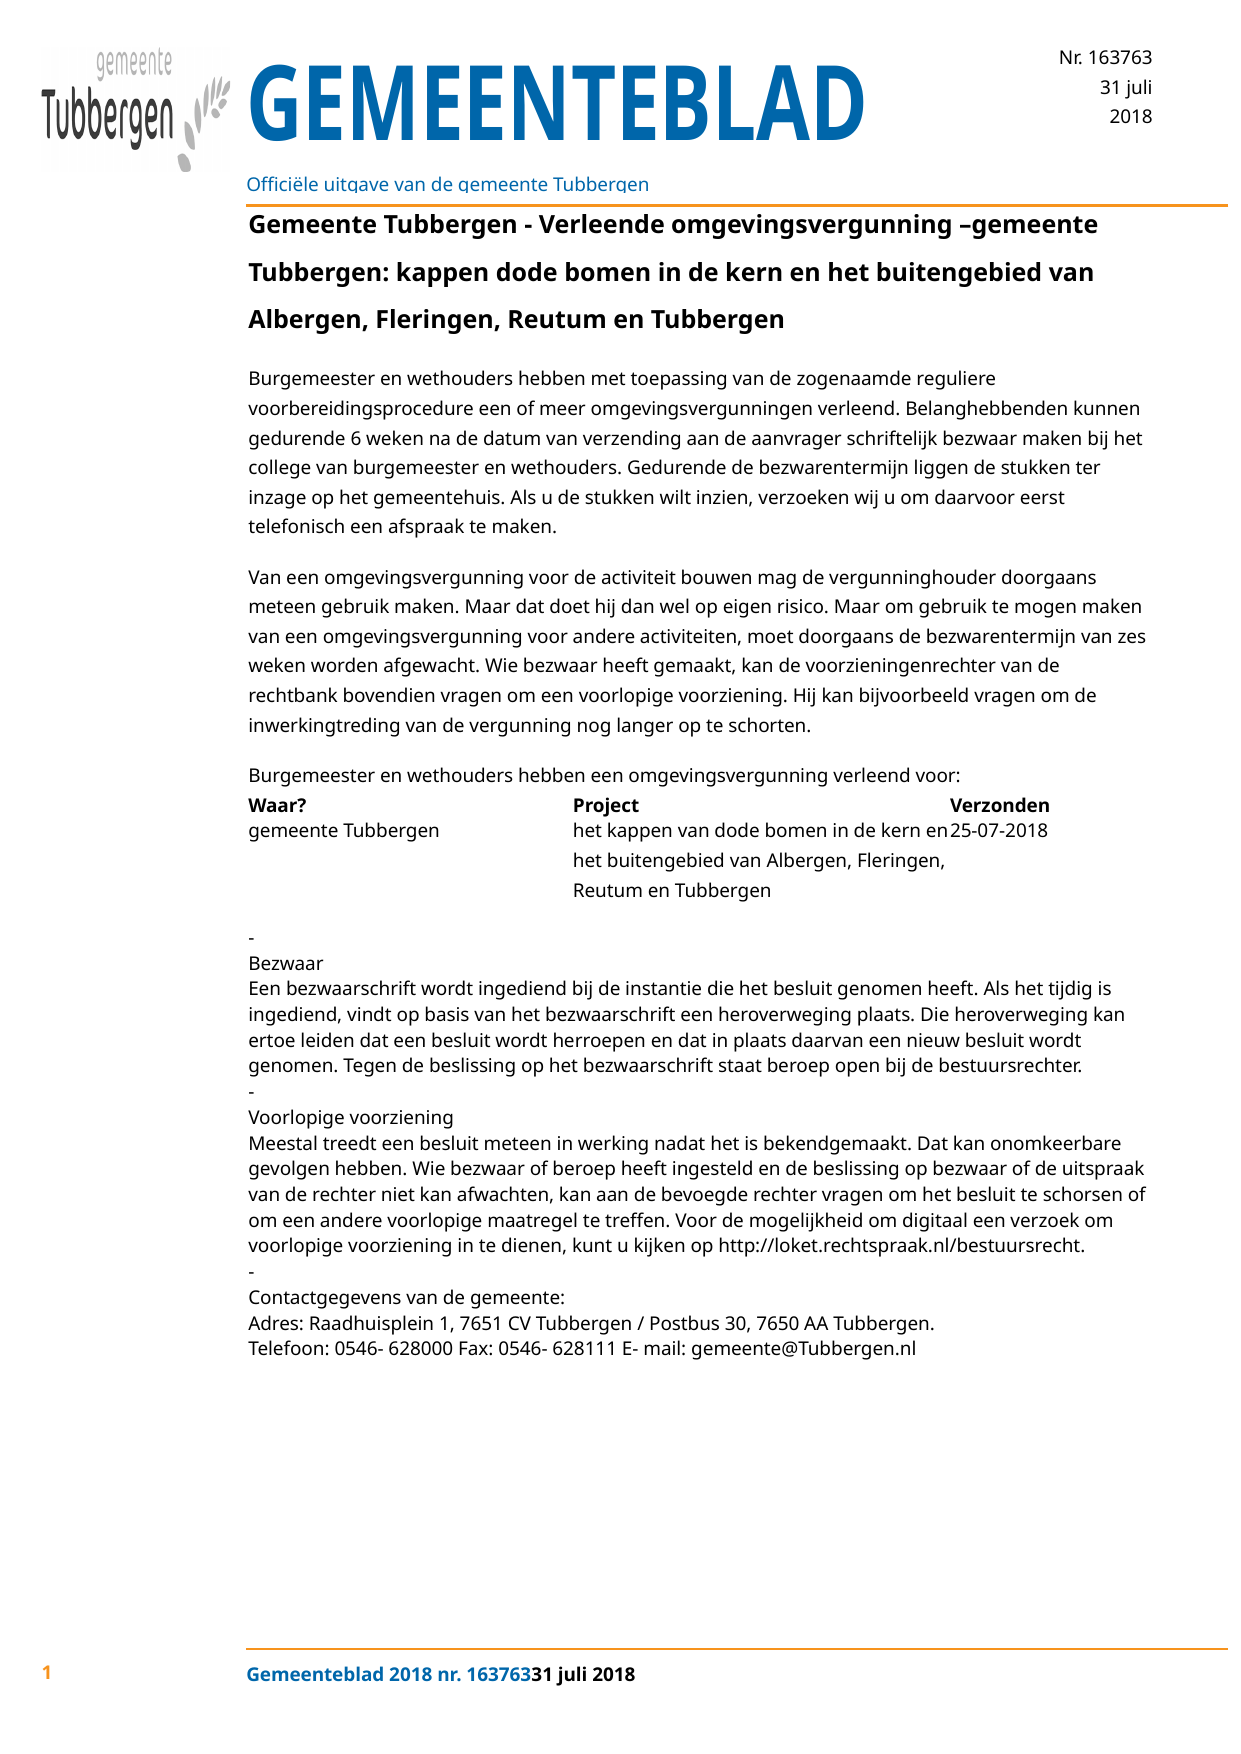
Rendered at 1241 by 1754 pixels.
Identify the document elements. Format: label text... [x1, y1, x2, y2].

text Meestal treedt een besluit meteen in werking nadat het is bekendgemaakt. Dat kan onomkeerbare gevolgen hebben. Wie bezwaar of beroep heeft ingesteld en de beslissing op bezwaar of de uitspraak van de rechter niet kan afwachten, kan aan de bevoegde rechter vragen om het besluit te schorsen of om een andere voorlopige maatregel te treffen. Voor de mogelijkheid om digitaal een verzoek om voorlopige voorziening in te dienen, kunt u kijken op http://loket.rechtspraak.nl/bestuursrecht. [248, 1130, 1152, 1258]
text Adres: Raadhuisplein 1, 7651 CV Tubbergen / Postbus 30, 7650 AA Tubbergen. [248, 1310, 1152, 1336]
text Telefoon: 0546- 628000 Fax: 0546- 628111 E- mail: gemeente@Tubbergen.nl [248, 1336, 1152, 1361]
text Contactgegevens van de gemeente: [248, 1284, 1152, 1310]
text - [248, 924, 1152, 950]
text Gemeente Tubbergen - Verleende omgevingsvergunning –gemeente Tubbergen: kappen dode bomen in de kern en het buitengebied van Albergen, Fleringen, Reutum en Tubbergen [248, 207, 1152, 336]
table_cell 25-07-2018 [950, 818, 1152, 902]
text Een bezwaarschrift wordt ingediend bij de instantie die het besluit genomen heeft. Als het tijdig is ingediend, vindt op basis van het bezwaarschrift een heroverweging plaats. Die heroverweging kan ertoe leiden dat een besluit wordt herroepen en dat in plaats daarvan een nieuw besluit wordt genomen. Tegen de beslissing op het bezwaarschrift staat beroep open bij de bestuursrechter. [248, 975, 1152, 1078]
table_cell gemeente Tubbergen [248, 818, 573, 902]
text - [248, 1258, 1152, 1284]
table_header Waar? [248, 792, 573, 818]
text Bezwaar [248, 950, 1152, 975]
picture [41, 47, 231, 172]
table_header Project [573, 792, 950, 818]
text Van een omgevingsvergunning voor de activiteit bouwen mag de vergunninghouder doorgaans meteen gebruik maken. Maar dat doet hij dan wel op eigen risico. Maar om gebruik te mogen maken van een omgevingsvergunning voor andere activiteiten, moet doorgaans de bezwarentermijn van zes weken worden afgewacht. Wie bezwaar heeft gemaakt, kan de voorzieningenrechter van de rechtbank bovendien vragen om een voorlopige voorziening. Hij kan bijvoorbeeld vragen om de inwerkingtreding van de vergunning nog langer op te schorten. [248, 564, 1152, 737]
table_header Verzonden [950, 792, 1152, 818]
text Voorlopige voorziening [248, 1104, 1152, 1130]
text Burgemeester en wethouders hebben met toepassing van de zogenaamde reguliere voorbereidingsprocedure een of meer omgevingsvergunningen verleend. Belanghebbenden kunnen gedurende 6 weken na de datum van verzending aan de aanvrager schriftelijk bezwaar maken bij het college van burgemeester en wethouders. Gedurende de bezwarentermijn liggen de stukken ter inzage op het gemeentehuis. Als u de stukken wilt inzien, verzoeken wij u om daarvoor eerst telefonisch een afspraak te maken. [248, 366, 1152, 539]
text - [248, 1078, 1152, 1104]
text Burgemeester en wethouders hebben een omgevingsvergunning verleend voor: [248, 762, 1152, 788]
table_cell het kappen van dode bomen in de kern en het buitengebied van Albergen, Fleringen, Reutum en Tubbergen [573, 818, 950, 902]
